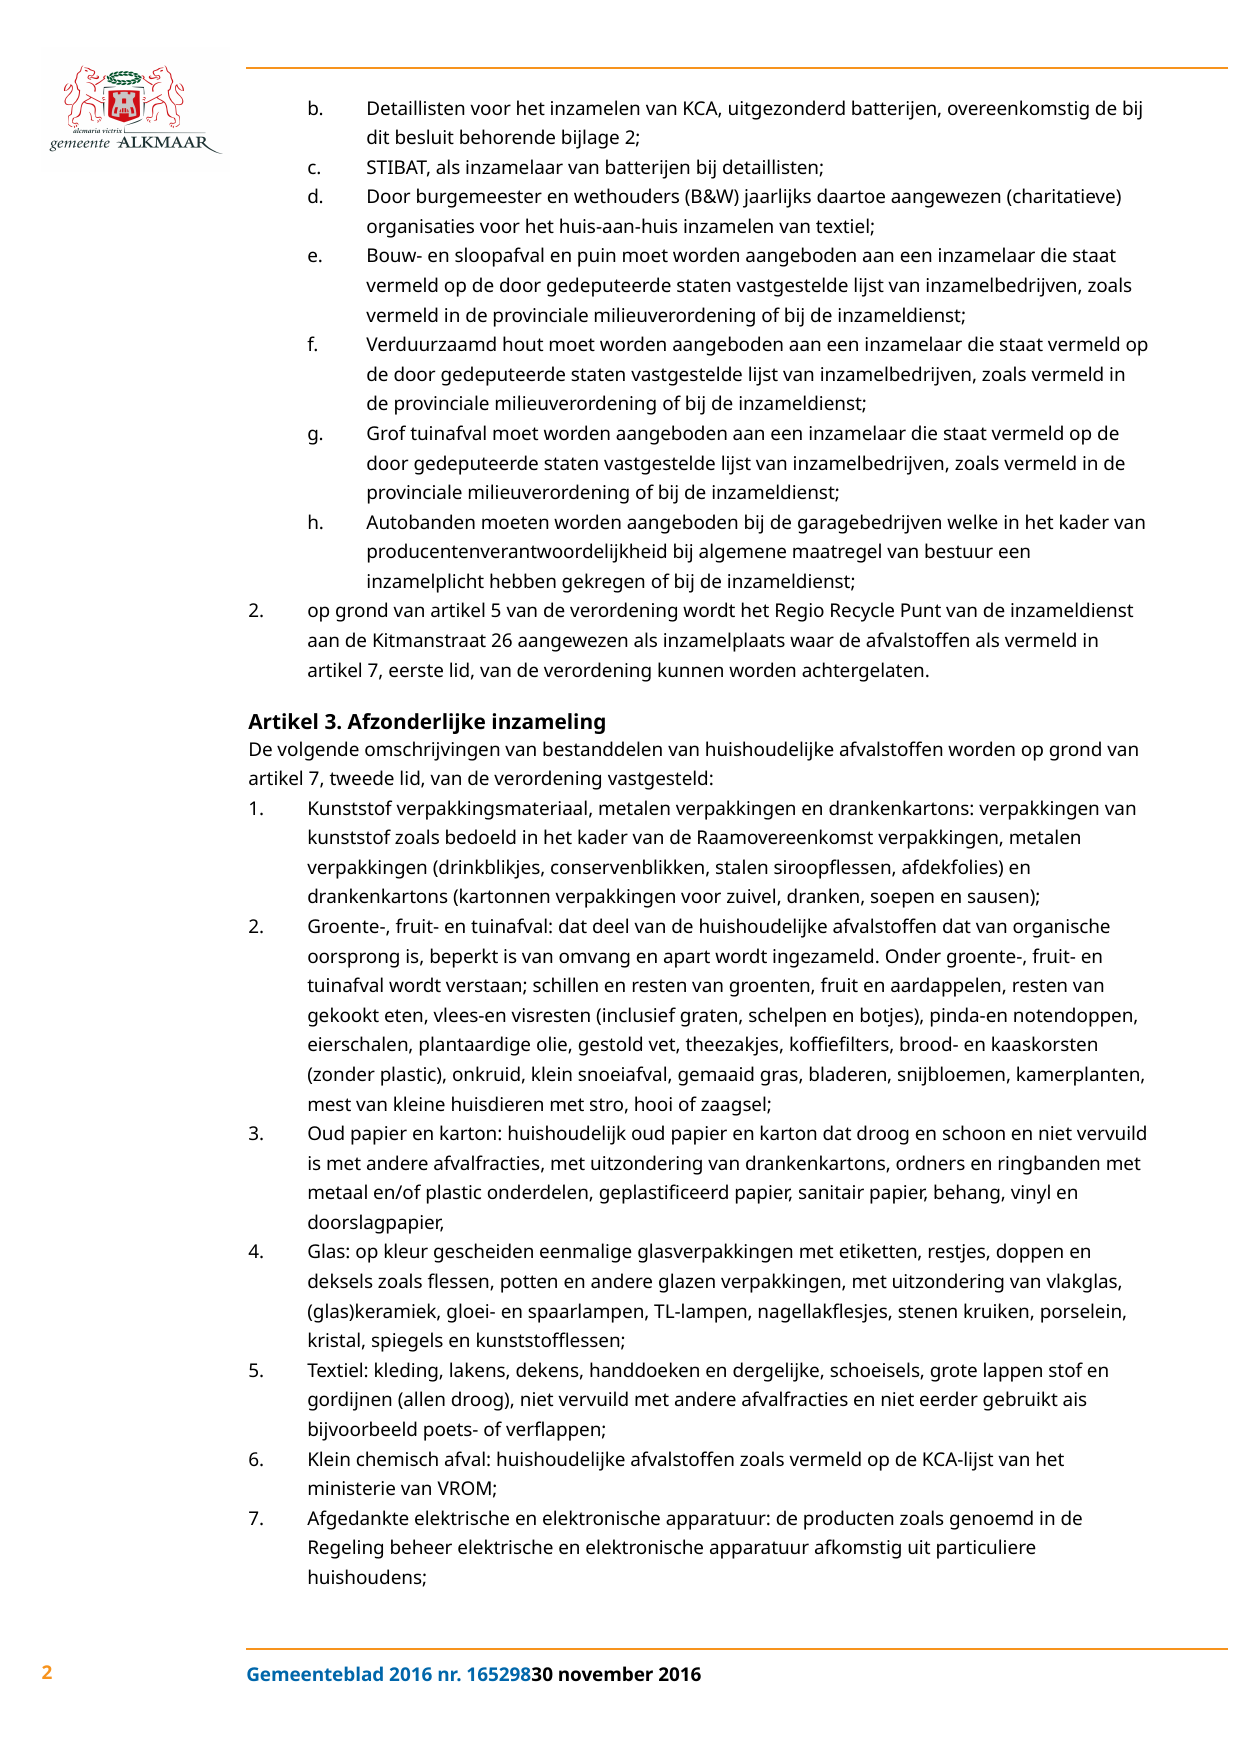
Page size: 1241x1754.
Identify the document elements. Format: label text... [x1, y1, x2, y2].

list Verduurzaamd hout moet worden aangeboden aan een inzamelaar die staat vermeld op de door gedeputeerde staten vastgestelde lijst van inzamelbedrijven, zoals vermeld in de provinciale milieuverordening of bij de inzameldienst; [307, 331, 1152, 416]
list Klein chemisch afval: huishoudelijke afvalstoffen zoals vermeld op de KCA-lijst van het ministerie van VROM; [248, 1446, 1152, 1501]
list Autobanden moeten worden aangeboden bij de garagebedrijven welke in het kader van producentenverantwoordelijkheid bij algemene maatregel van bestuur een inzamelplicht hebben gekregen of bij de inzameldienst; [307, 509, 1152, 594]
list STIBAT, als inzamelaar van batterijen bij detaillisten; [307, 154, 1152, 180]
list Bouw- en sloopafval en puin moet worden aangeboden aan een inzamelaar die staat vermeld op de door gedeputeerde staten vastgestelde lijst van inzamelbedrijven, zoals vermeld in de provinciale milieuverordening of bij de inzameldienst; [307, 243, 1152, 328]
text Artikel 3. Afzonderlijke inzameling [248, 707, 1152, 736]
list Groente-, fruit- en tuinafval: dat deel van de huishoudelijke afvalstoffen dat van organische oorsprong is, beperkt is van omvang en apart wordt ingezameld. Onder groente-, fruit- en tuinafval wordt verstaan; schillen en resten van groenten, fruit en aardappelen, resten van gekookt eten, vlees-en visresten (inclusief graten, schelpen en botjes), pinda-en notendoppen, eierschalen, plantaardige olie, gestold vet, theezakjes, koffiefilters, brood- en kaaskorsten (zonder plastic), onkruid, klein snoeiafval, gemaaid gras, bladeren, snijbloemen, kamerplanten, mest van kleine huisdieren met stro, hooi of zaagsel; [248, 913, 1152, 1116]
list Glas: op kleur gescheiden eenmalige glasverpakkingen met etiketten, restjes, doppen en deksels zoals flessen, potten en andere glazen verpakkingen, met uitzondering van vlakglas, (glas)keramiek, gloei- en spaarlampen, TL-lampen, nagellakflesjes, stenen kruiken, porselein, kristal, spiegels en kunststofflessen; [248, 1239, 1152, 1353]
text De volgende omschrijvingen van bestanddelen van huishoudelijke afvalstoffen worden op grond van artikel 7, tweede lid, van de verordening vastgesteld: [248, 736, 1152, 791]
list Door burgemeester en wethouders (B&W) jaarlijks daartoe aangewezen (charitatieve) organisaties voor het huis-aan-huis inzamelen van textiel; [307, 183, 1152, 239]
list Oud papier en karton: huishoudelijk oud papier en karton dat droog en schoon en niet vervuild is met andere afvalfracties, met uitzondering van drankenkartons, ordners en ringbanden met metaal en/of plastic onderdelen, geplastificeerd papier, sanitair papier, behang, vinyl en doorslagpapier, [248, 1120, 1152, 1235]
list Textiel: kleding, lakens, dekens, handdoeken en dergelijke, schoeisels, grote lappen stof en gordijnen (allen droog), niet vervuild met andere afvalfracties en niet eerder gebruikt ais bijvoorbeeld poets- of verflappen; [248, 1357, 1152, 1442]
picture [41, 47, 231, 172]
list Afgedankte elektrische en elektronische apparatuur: de producten zoals genoemd in de Regeling beheer elektrische en elektronische apparatuur afkomstig uit particuliere huishoudens; [248, 1505, 1152, 1590]
list Kunststof verpakkingsmateriaal, metalen verpakkingen en drankenkartons: verpakkingen van kunststof zoals bedoeld in het kader van de Raamovereenkomst verpakkingen, metalen verpakkingen (drinkblikjes, conservenblikken, stalen siroopflessen, afdekfolies) en drankenkartons (kartonnen verpakkingen voor zuivel, dranken, soepen en sausen); [248, 795, 1152, 909]
list Detaillisten voor het inzamelen van KCA, uitgezonderd batterijen, overeenkomstig de bij dit besluit behorende bijlage 2; [307, 95, 1152, 150]
list Grof tuinafval moet worden aangeboden aan een inzamelaar die staat vermeld op de door gedeputeerde staten vastgestelde lijst van inzamelbedrijven, zoals vermeld in de provinciale milieuverordening of bij de inzameldienst; [307, 420, 1152, 505]
list op grond van artikel 5 van de verordening wordt het Regio Recycle Punt van de inzameldienst aan de Kitmanstraat 26 aangewezen als inzamelplaats waar de afvalstoffen als vermeld in artikel 7, eerste lid, van de verordening kunnen worden achtergelaten. [248, 598, 1152, 683]
